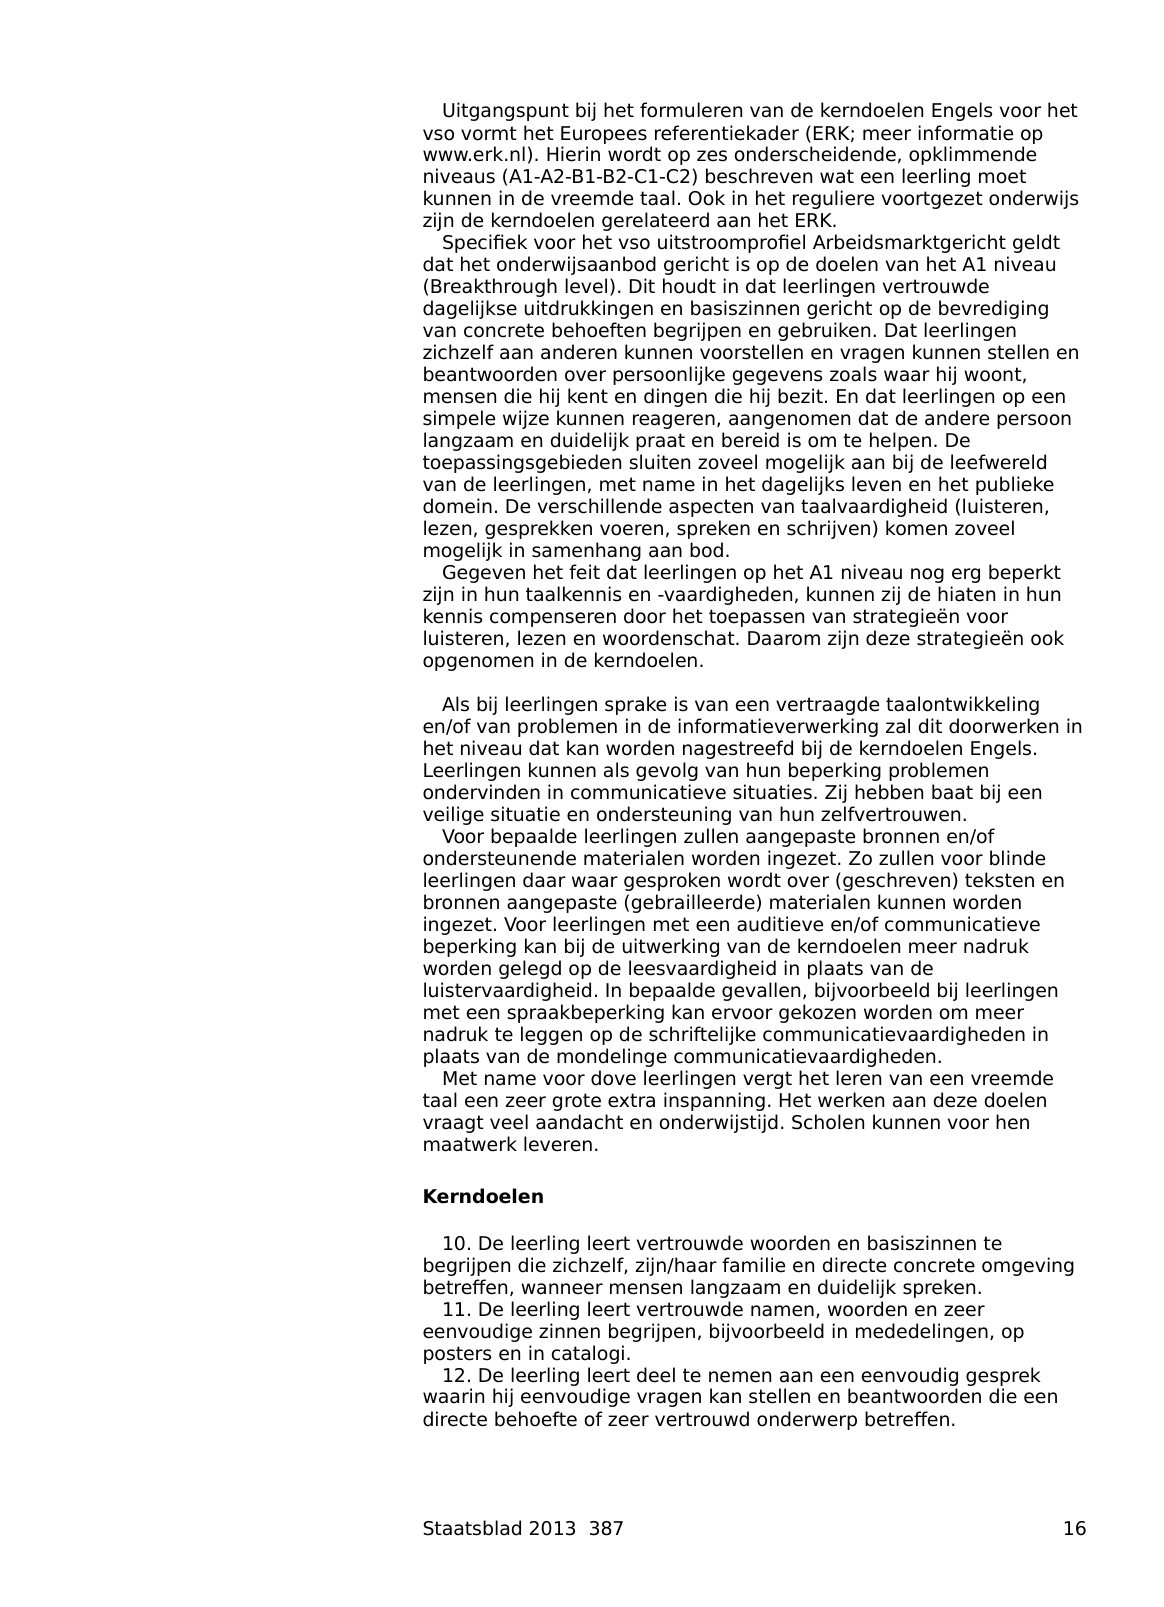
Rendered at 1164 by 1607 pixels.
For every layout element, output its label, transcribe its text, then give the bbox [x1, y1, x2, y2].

text 10. De leerling leert vertrouwde woorden en basiszinnen te begrijpen die zichzelf, zijn/haar familie en directe concrete omgeving betreffen, wanneer mensen langzaam en duidelijk spreken. [422, 1233, 1087, 1298]
text Voor bepaalde leerlingen zullen aangepaste bronnen en/of ondersteunende materialen worden ingezet. Zo zullen voor blinde leerlingen daar waar gesproken wordt over (geschreven) teksten en bronnen aangepaste (gebrailleerde) materialen kunnen worden ingezet. Voor leerlingen met een auditieve en/of communicatieve beperking kan bij de uitwerking van de kerndoelen meer nadruk worden gelegd op de leesvaardigheid in plaats van de luistervaardigheid. In bepaalde gevallen, bijvoorbeeld bij leerlingen met een spraakbeperking kan ervoor gekozen worden om meer nadruk te leggen op de schriftelijke communicatievaardigheden in plaats van de mondelinge communicatievaardigheden. [422, 826, 1087, 1068]
text 12. De leerling leert deel te nemen aan een eenvoudig gesprek waarin hij eenvoudige vragen kan stellen en beantwoorden die een directe behoefte of zeer vertrouwd onderwerp betreffen. [422, 1364, 1087, 1430]
text Uitgangspunt bij het formuleren van de kerndoelen Engels voor het vso vormt het Europees referentiekader (ERK; meer informatie op www.erk.nl). Hierin wordt op zes onderscheidende, opklimmende niveaus (A1-A2-B1-B2-C1-C2) beschreven wat een leerling moet kunnen in de vreemde taal. Ook in het reguliere voortgezet onderwijs zijn de kerndoelen gerelateerd aan het ERK. [422, 100, 1087, 232]
subtitle Kerndoelen [422, 1186, 1087, 1208]
text 11. De leerling leert vertrouwde namen, woorden en zeer eenvoudige zinnen begrijpen, bijvoorbeeld in mededelingen, op posters en in catalogi. [422, 1298, 1087, 1364]
text Specifiek voor het vso uitstroomprofiel Arbeidsmarktgericht geldt dat het onderwijsaanbod gericht is op de doelen van het A1 niveau (Breakthrough level). Dit houdt in dat leerlingen vertrouwde dagelijkse uitdrukkingen en basiszinnen gericht op de bevrediging van concrete behoeften begrijpen en gebruiken. Dat leerlingen zichzelf aan anderen kunnen voorstellen en vragen kunnen stellen en beantwoorden over persoonlijke gegevens zoals waar hij woont, mensen die hij kent en dingen die hij bezit. En dat leerlingen op een simpele wijze kunnen reageren, aangenomen dat de andere persoon langzaam en duidelijk praat en bereid is om te helpen. De toepassingsgebieden sluiten zoveel mogelijk aan bij de leefwereld van de leerlingen, met name in het dagelijks leven en het publieke domein. De verschillende aspecten van taalvaardigheid (luisteren, lezen, gesprekken voeren, spreken en schrijven) komen zoveel mogelijk in samenhang aan bod. [422, 232, 1087, 562]
text Als bij leerlingen sprake is van een vertraagde taalontwikkeling en/of van problemen in de informatieverwerking zal dit doorwerken in het niveau dat kan worden nagestreefd bij de kerndoelen Engels. Leerlingen kunnen als gevolg van hun beperking problemen ondervinden in communicatieve situaties. Zij hebben baat bij een veilige situatie en ondersteuning van hun zelfvertrouwen. [422, 694, 1087, 826]
text Gegeven het feit dat leerlingen op het A1 niveau nog erg beperkt zijn in hun taalkennis en -vaardigheden, kunnen zij de hiaten in hun kennis compenseren door het toepassen van strategieën voor luisteren, lezen en woordenschat. Daarom zijn deze strategieën ook opgenomen in de kerndoelen. [422, 562, 1087, 672]
text Met name voor dove leerlingen vergt het leren van een vreemde taal een zeer grote extra inspanning. Het werken aan deze doelen vraagt veel aandacht en onderwijstijd. Scholen kunnen voor hen maatwerk leveren. [422, 1068, 1087, 1156]
